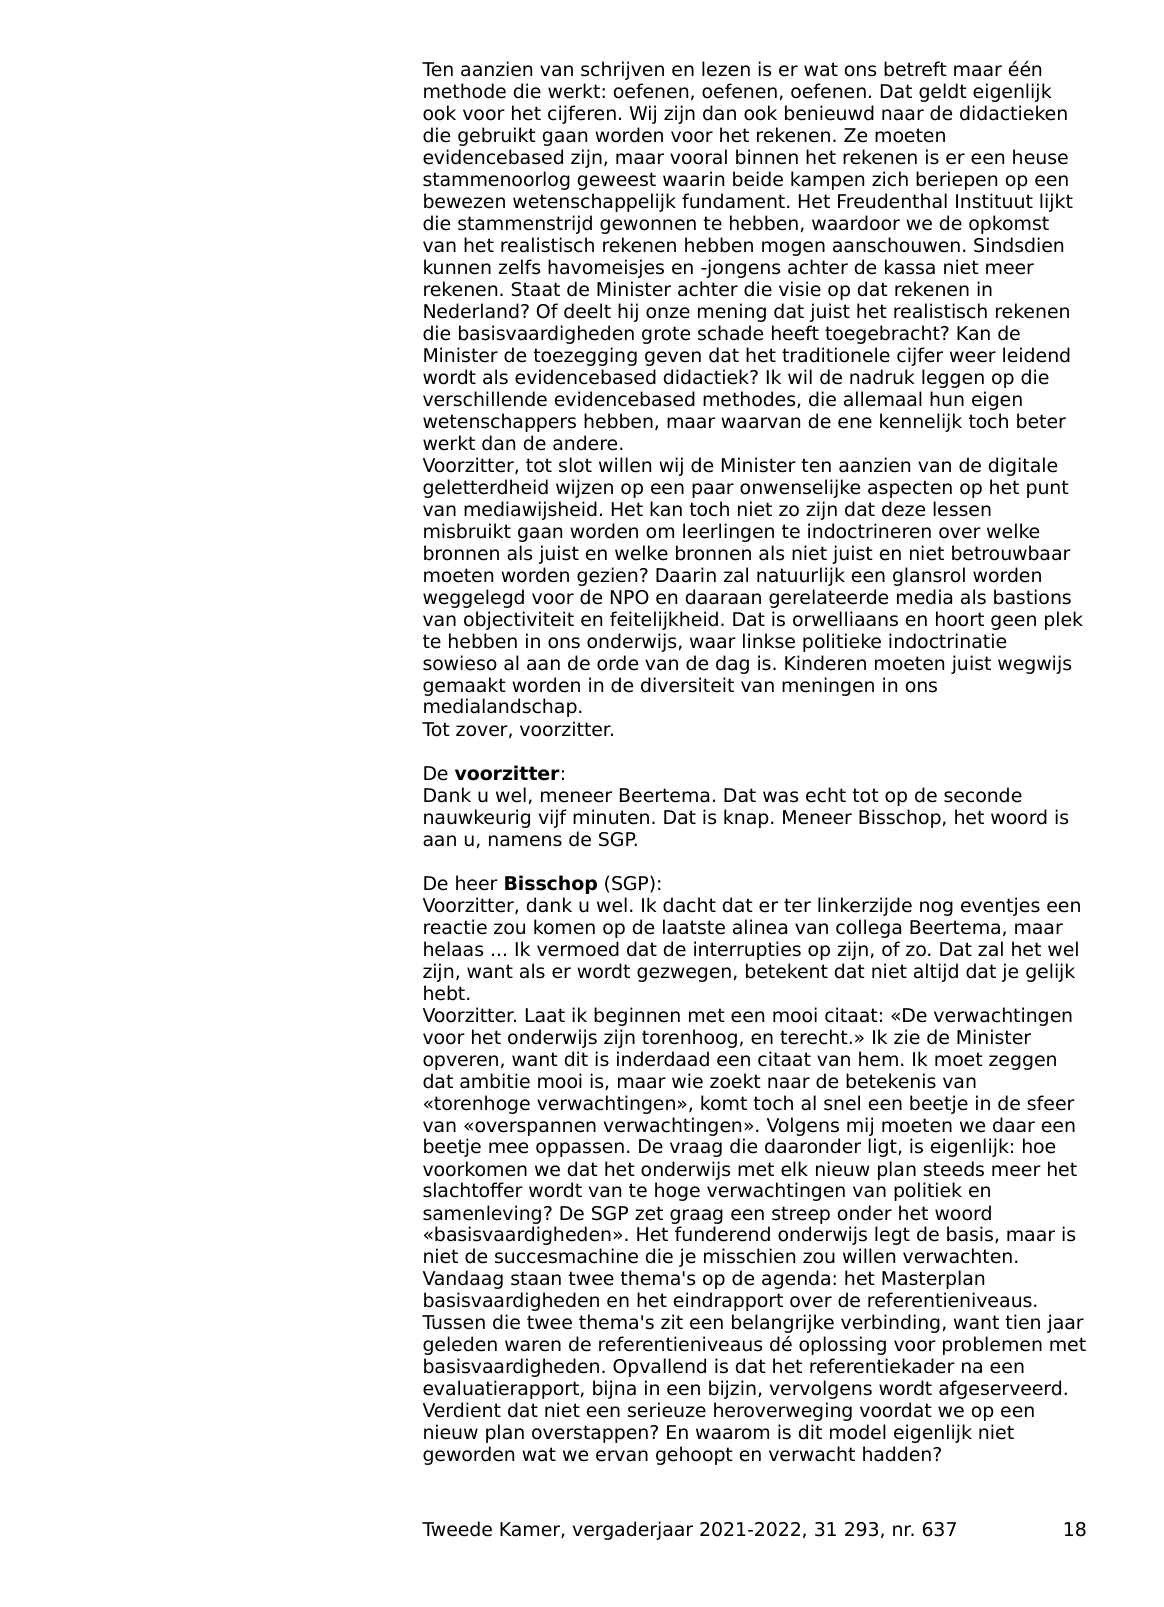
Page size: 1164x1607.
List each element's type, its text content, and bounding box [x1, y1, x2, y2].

text Voorzitter, tot slot willen wij de Minister ten aanzien van de digitale geletterdheid wijzen op een paar onwenselijke aspecten op het punt van mediawijsheid. Het kan toch niet zo zijn dat deze lessen misbruikt gaan worden om leerlingen te indoctrineren over welke bronnen als juist en welke bronnen als niet juist en niet betrouwbaar moeten worden gezien? Daarin zal natuurlijk een glansrol worden weggelegd voor de NPO en daaraan gerelateerde media als bastions van objectiviteit en feitelijkheid. Dat is orwelliaans en hoort geen plek te hebben in ons onderwijs, waar linkse politieke indoctrinatie sowieso al aan de orde van de dag is. Kinderen moeten juist wegwijs gemaakt worden in de diversiteit van meningen in ons medialandschap. [422, 455, 1087, 718]
text Ten aanzien van schrijven en lezen is er wat ons betreft maar één methode die werkt: oefenen, oefenen, oefenen. Dat geldt eigenlijk ook voor het cijferen. Wij zijn dan ook benieuwd naar de didactieken die gebruikt gaan worden voor het rekenen. Ze moeten evidencebased zijn, maar vooral binnen het rekenen is er een heuse stammenoorlog geweest waarin beide kampen zich beriepen op een bewezen wetenschappelijk fundament. Het Freudenthal Instituut lijkt die stammenstrijd gewonnen te hebben, waardoor we de opkomst van het realistisch rekenen hebben mogen aanschouwen. Sindsdien kunnen zelfs havomeisjes en -jongens achter de kassa niet meer rekenen. Staat de Minister achter die visie op dat rekenen in Nederland? Of deelt hij onze mening dat juist het realistisch rekenen die basisvaardigheden grote schade heeft toegebracht? Kan de Minister de toezegging geven dat het traditionele cijfer weer leidend wordt als evidencebased didactiek? Ik wil de nadruk leggen op die verschillende evidencebased methodes, die allemaal hun eigen wetenschappers hebben, maar waarvan de ene kennelijk toch beter werkt dan de andere. [422, 59, 1087, 455]
text De heer Bisschop (SGP): [422, 873, 1087, 895]
text Dank u wel, meneer Beertema. Dat was echt tot op de seconde nauwkeurig vijf minuten. Dat is knap. Meneer Bisschop, het woord is aan u, namens de SGP. [422, 784, 1087, 851]
text Vandaag staan twee thema's op de agenda: het Masterplan basisvaardigheden en het eindrapport over de referentieniveaus. Tussen die twee thema's zit een belangrijke verbinding, want tien jaar geleden waren de referentieniveaus dé oplossing voor problemen met basisvaardigheden. Opvallend is dat het referentiekader na een evaluatierapport, bijna in een bijzin, vervolgens wordt afgeserveerd. Verdient dat niet een serieuze heroverweging voordat we op een nieuw plan overstappen? En waarom is dit model eigenlijk niet geworden wat we ervan gehoopt en verwacht hadden? [422, 1268, 1087, 1466]
text Voorzitter, dank u wel. Ik dacht dat er ter linkerzijde nog eventjes een reactie zou komen op de laatste alinea van collega Beertema, maar helaas ... Ik vermoed dat de interrupties op zijn, of zo. Dat zal het wel zijn, want als er wordt gezwegen, betekent dat niet altijd dat je gelijk hebt. [422, 895, 1087, 1004]
text Voorzitter. Laat ik beginnen met een mooi citaat: «De verwachtingen voor het onderwijs zijn torenhoog, en terecht.» Ik zie de Minister opveren, want dit is inderdaad een citaat van hem. Ik moet zeggen dat ambitie mooi is, maar wie zoekt naar de betekenis van «torenhoge verwachtingen», komt toch al snel een beetje in de sfeer van «overspannen verwachtingen». Volgens mij moeten we daar een beetje mee oppassen. De vraag die daaronder ligt, is eigenlijk: hoe voorkomen we dat het onderwijs met elk nieuw plan steeds meer het slachtoffer wordt van te hoge verwachtingen van politiek en samenleving? De SGP zet graag een streep onder het woord «basisvaardigheden». Het funderend onderwijs legt de basis, maar is niet de succesmachine die je misschien zou willen verwachten. [422, 1004, 1087, 1268]
text De voorzitter: [422, 763, 1087, 784]
text Tot zover, voorzitter. [422, 718, 1087, 740]
